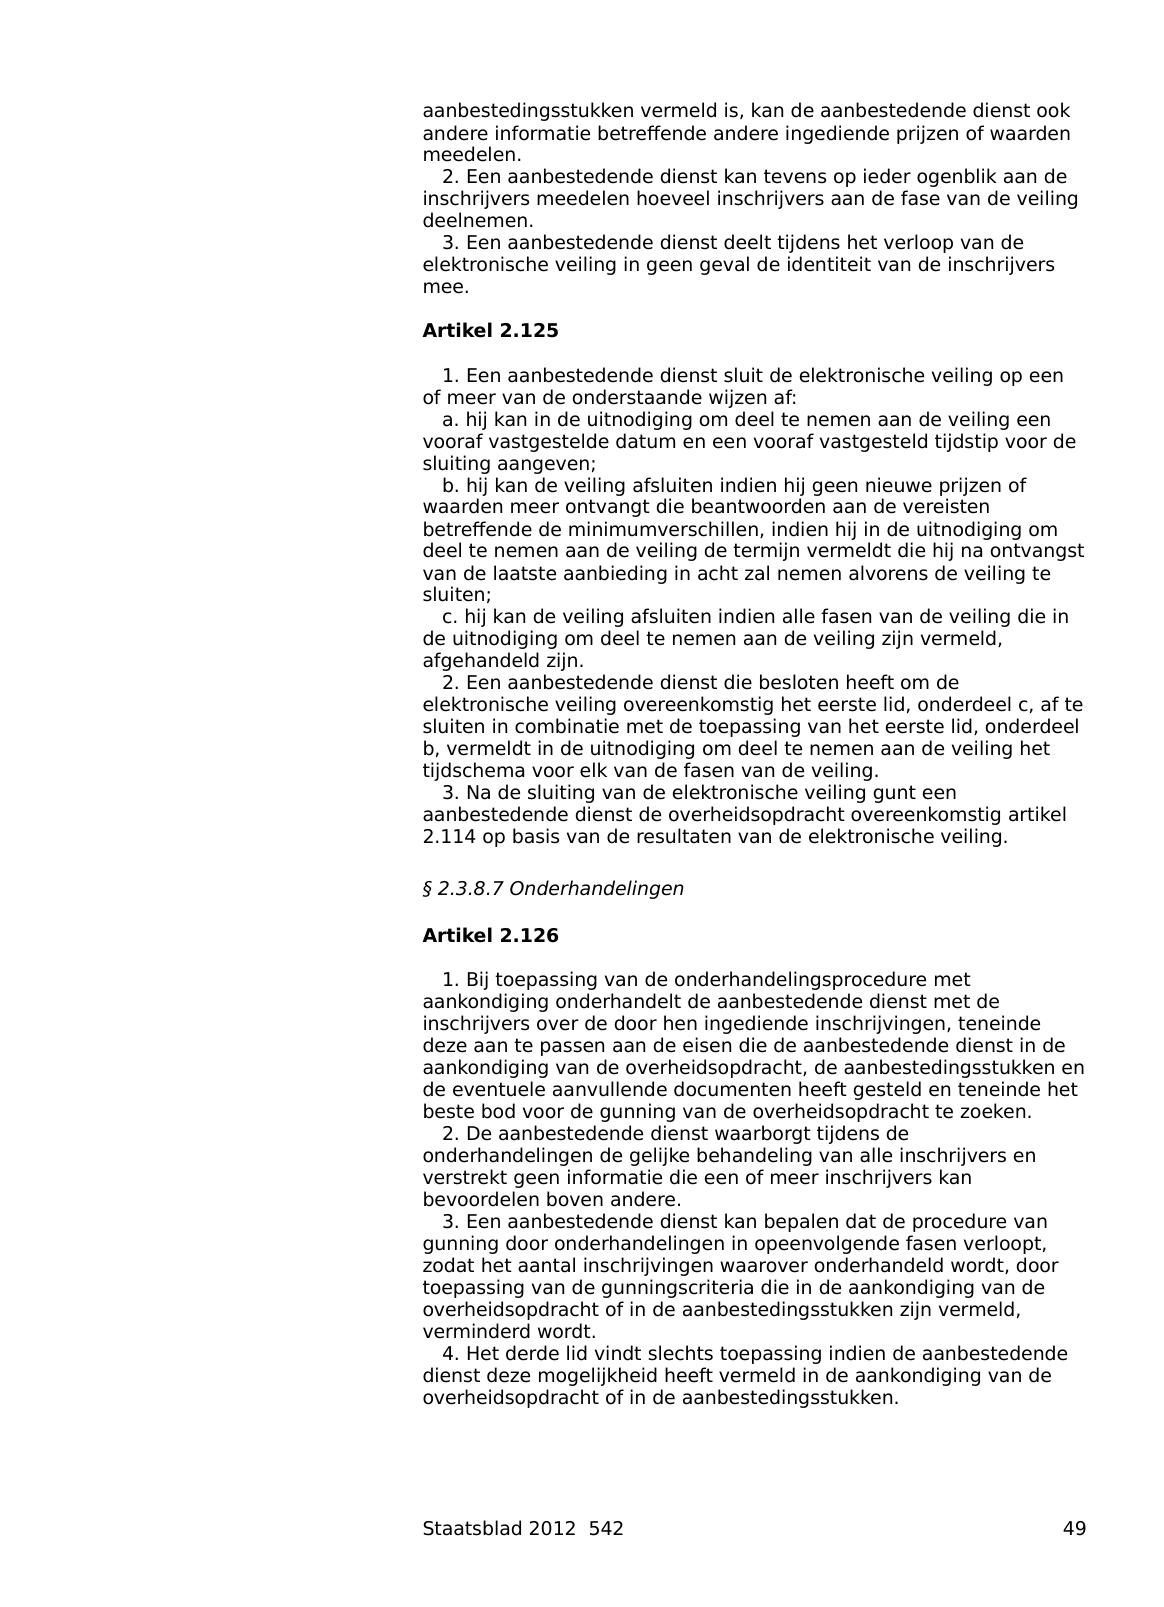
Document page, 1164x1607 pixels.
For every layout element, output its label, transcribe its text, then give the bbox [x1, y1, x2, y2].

text aanbestedingsstukken vermeld is, kan de aanbestedende dienst ook andere informatie betreffende andere ingediende prijzen of waarden meedelen. [422, 100, 1087, 166]
text c. hij kan de veiling afsluiten indien alle fasen van de veiling die in de uitnodiging om deel te nemen aan de veiling zijn vermeld, afgehandeld zijn. [422, 606, 1087, 672]
text 1. Bij toepassing van de onderhandelingsprocedure met aankondiging onderhandelt de aanbestedende dienst met de inschrijvers over de door hen ingediende inschrijvingen, teneinde deze aan te passen aan de eisen die de aanbestedende dienst in de aankondiging van de overheidsopdracht, de aanbestedingsstukken en de eventuele aanvullende documenten heeft gesteld en teneinde het beste bod voor de gunning van de overheidsopdracht te zoeken. [422, 969, 1087, 1123]
text 2. Een aanbestedende dienst die besloten heeft om de elektronische veiling overeenkomstig het eerste lid, onderdeel c, af te sluiten in combinatie met de toepassing van het eerste lid, onderdeel b, vermeldt in de uitnodiging om deel te nemen aan de veiling het tijdschema voor elk van de fasen van de veiling. [422, 672, 1087, 782]
text 1. Een aanbestedende dienst sluit de elektronische veiling op een of meer van de onderstaande wijzen af: [422, 364, 1087, 408]
text 2. De aanbestedende dienst waarborgt tijdens de onderhandelingen de gelijke behandeling van alle inschrijvers en verstrekt geen informatie die een of meer inschrijvers kan bevoordelen boven andere. [422, 1123, 1087, 1211]
text 3. Na de sluiting van de elektronische veiling gunt een aanbestedende dienst de overheidsopdracht overeenkomstig artikel 2.114 op basis van de resultaten van de elektronische veiling. [422, 782, 1087, 848]
text a. hij kan in de uitnodiging om deel te nemen aan de veiling een vooraf vastgestelde datum en een vooraf vastgesteld tijdstip voor de sluiting aangeven; [422, 408, 1087, 474]
text b. hij kan de veiling afsluiten indien hij geen nieuwe prijzen of waarden meer ontvangt die beantwoorden aan de vereisten betreffende de minimumverschillen, indien hij in de uitnodiging om deel te nemen aan de veiling de termijn vermeldt die hij na ontvangst van de laatste aanbieding in acht zal nemen alvorens de veiling te sluiten; [422, 474, 1087, 606]
text 2. Een aanbestedende dienst kan tevens op ieder ogenblik aan de inschrijvers meedelen hoeveel inschrijvers aan de fase van de veiling deelnemen. [422, 166, 1087, 232]
text 3. Een aanbestedende dienst kan bepalen dat de procedure van gunning door onderhandelingen in opeenvolgende fasen verloopt, zodat het aantal inschrijvingen waarover onderhandeld wordt, door toepassing van de gunningscriteria die in de aankondiging van de overheidsopdracht of in de aanbestedingsstukken zijn vermeld, verminderd wordt. [422, 1211, 1087, 1343]
text 4. Het derde lid vindt slechts toepassing indien de aanbestedende dienst deze mogelijkheid heeft vermeld in de aankondiging van de overheidsopdracht of in de aanbestedingsstukken. [422, 1343, 1087, 1409]
subtitle Artikel 2.125 [422, 320, 1087, 342]
text 3. Een aanbestedende dienst deelt tijdens het verloop van de elektronische veiling in geen geval de identiteit van de inschrijvers mee. [422, 232, 1087, 298]
subtitle § 2.3.8.7 Onderhandelingen [422, 878, 1087, 900]
subtitle Artikel 2.126 [422, 925, 1087, 947]
